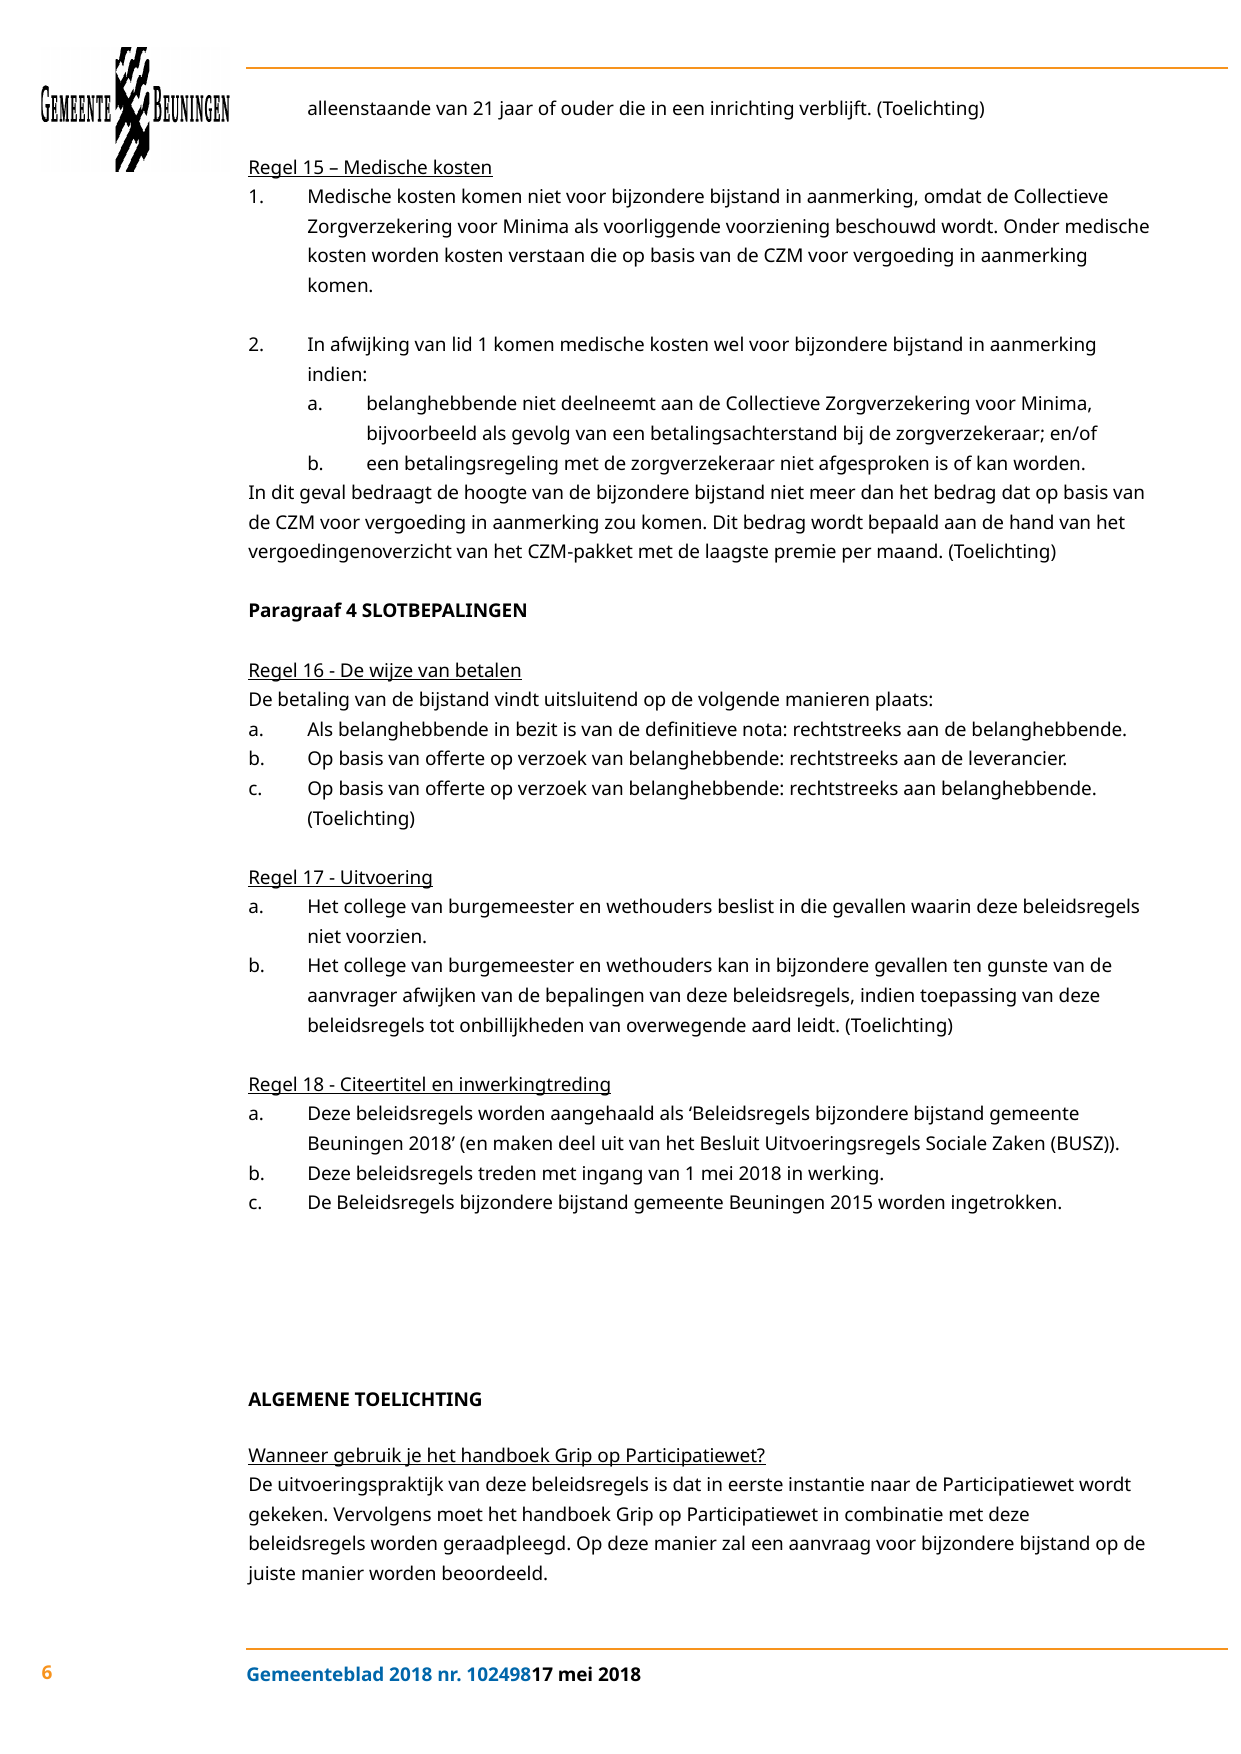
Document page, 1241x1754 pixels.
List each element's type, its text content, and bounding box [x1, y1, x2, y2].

text In dit geval bedraagt de hoogte van de bijzondere bijstand niet meer dan het bedrag dat op basis van de CZM voor vergoeding in aanmerking zou komen. Dit bedrag wordt bepaald aan de hand van het vergoedingenoverzicht van het CZM-pakket met de laagste premie per maand. (Toelichting) [248, 479, 1152, 564]
list Deze beleidsregels treden met ingang van 1 mei 2018 in werking. [248, 1160, 1152, 1186]
list Als belanghebbende in bezit is van de definitieve nota: rechtstreeks aan de belanghebbende. [248, 716, 1152, 742]
text Regel 15 – Medische kosten [248, 154, 1152, 180]
list Op basis van offerte op verzoek van belanghebbende: rechtstreeks aan de leverancier. [248, 746, 1152, 771]
list In afwijking van lid 1 komen medische kosten wel voor bijzondere bijstand in aanmerking indien: [248, 331, 1152, 387]
list De Beleidsregels bijzondere bijstand gemeente Beuningen 2015 worden ingetrokken. [248, 1189, 1152, 1215]
list Deze beleidsregels worden aangehaald als ‘Beleidsregels bijzondere bijstand gemeente Beuningen 2018’ (en maken deel uit van het Besluit Uitvoeringsregels Sociale Zaken (BUSZ)). [248, 1101, 1152, 1156]
list Op basis van offerte op verzoek van belanghebbende: rechtstreeks aan belanghebbende. (Toelichting) [248, 775, 1152, 831]
text Regel 16 - De wijze van betalen [248, 657, 1152, 683]
text Paragraaf 4 SLOTBEPALINGEN [248, 598, 1152, 623]
list Medische kosten komen niet voor bijzondere bijstand in aanmerking, omdat de Collectieve Zorgverzekering voor Minima als voorliggende voorziening beschouwd wordt. Onder medische kosten worden kosten verstaan die op basis van de CZM voor vergoeding in aanmerking komen. [248, 183, 1152, 298]
text Wanneer gebruik je het handboek Grip op Participatiewet? [248, 1442, 1152, 1468]
text Regel 18 - Citeertitel en inwerkingtreding [248, 1071, 1152, 1097]
text De betaling van de bijstand vindt uitsluitend op de volgende manieren plaats: [248, 686, 1152, 712]
text De uitvoeringspraktijk van deze beleidsregels is dat in eerste instantie naar de Participatiewet wordt gekeken. Vervolgens moet het handboek Grip op Participatiewet in combinatie met deze beleidsregels worden geraadpleegd. Op deze manier zal een aanvraag voor bijzondere bijstand op de juiste manier worden beoordeeld. [248, 1471, 1152, 1586]
list alleenstaande van 21 jaar of ouder die in een inrichting verblijft. (Toelichting) [248, 95, 1152, 121]
list Het college van burgemeester en wethouders beslist in die gevallen waarin deze beleidsregels niet voorzien. [248, 893, 1152, 949]
list een betalingsregeling met de zorgverzekeraar niet afgesproken is of kan worden. [307, 450, 1152, 476]
text Regel 17 - Uitvoering [248, 864, 1152, 890]
picture [41, 47, 231, 172]
text ALGEMENE TOELICHTING [248, 1384, 1152, 1412]
list Het college van burgemeester en wethouders kan in bijzondere gevallen ten gunste van de aanvrager afwijken van de bepalingen van deze beleidsregels, indien toepassing van deze beleidsregels tot onbillijkheden van overwegende aard leidt. (Toelichting) [248, 953, 1152, 1038]
list belanghebbende niet deelneemt aan de Collectieve Zorgverzekering voor Minima, bijvoorbeeld als gevolg van een betalingsachterstand bij de zorgverzekeraar; en/of [307, 391, 1152, 446]
